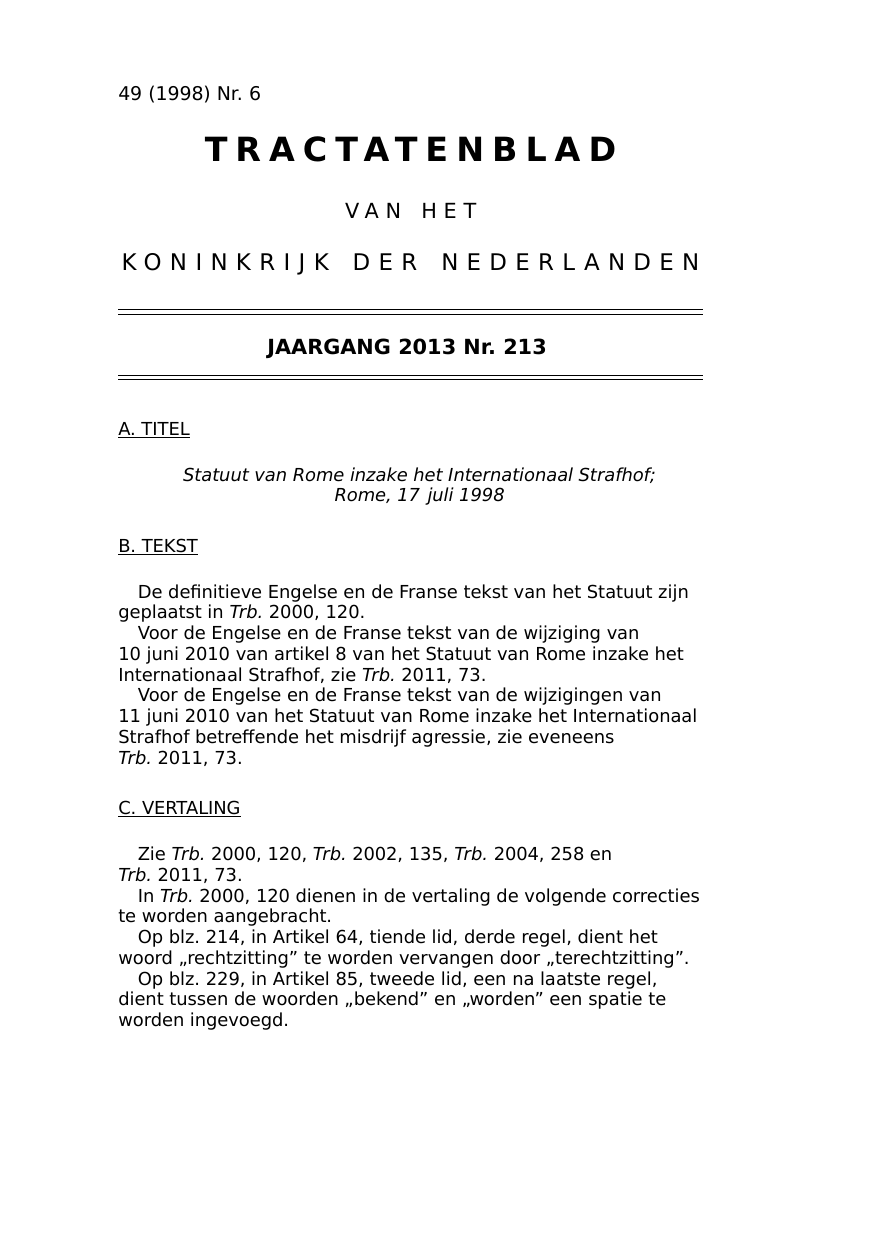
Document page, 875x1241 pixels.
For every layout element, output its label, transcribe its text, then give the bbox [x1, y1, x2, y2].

text In Trb. 2000, 120 dienen in de vertaling de volgende correcties te worden aangebracht. [118, 885, 703, 927]
subtitle A. TITEL [118, 419, 703, 439]
text Voor de Engelse en de Franse tekst van de wijziging van 10 juni 2010 van artikel 8 van het Statuut van Rome inzake het Internationaal Strafhof, zie Trb. 2011, 73. [118, 623, 703, 685]
text Statuut van Rome inzake het Internationaal Strafhof; [118, 464, 703, 485]
text Zie Trb. 2000, 120, Trb. 2002, 135, Trb. 2004, 258 en Trb. 2011, 73. [118, 844, 703, 885]
subtitle B. TEKST [118, 536, 703, 557]
text KONINKRIJK DER NEDERLANDEN [118, 249, 703, 276]
subtitle C. VERTALING [118, 798, 703, 819]
text Rome, 17 juli 1998 [118, 485, 703, 506]
text Op blz. 229, in Artikel 85, tweede lid, een na laatste regel, dient tussen de woorden „bekend” en „worden” een spatie te worden ingevoegd. [118, 968, 703, 1031]
text Voor de Engelse en de Franse tekst van de wijzigingen van 11 juni 2010 van het Statuut van Rome inzake het Internationaal Strafhof betreffende het misdrijf agressie, zie eveneens Trb. 2011, 73. [118, 685, 703, 768]
text 49 (1998) Nr. 6 [118, 83, 703, 105]
text JAARGANG 2013 Nr. 213 [118, 335, 703, 359]
text VAN HET [118, 199, 703, 223]
text TRACTATENBLAD [118, 130, 703, 169]
text Op blz. 214, in Artikel 64, tiende lid, derde regel, dient het woord „rechtzitting” te worden vervangen door „terechtzitting”. [118, 927, 703, 968]
text De definitieve Engelse en de Franse tekst van het Statuut zijn geplaatst in Trb. 2000, 120. [118, 582, 703, 623]
